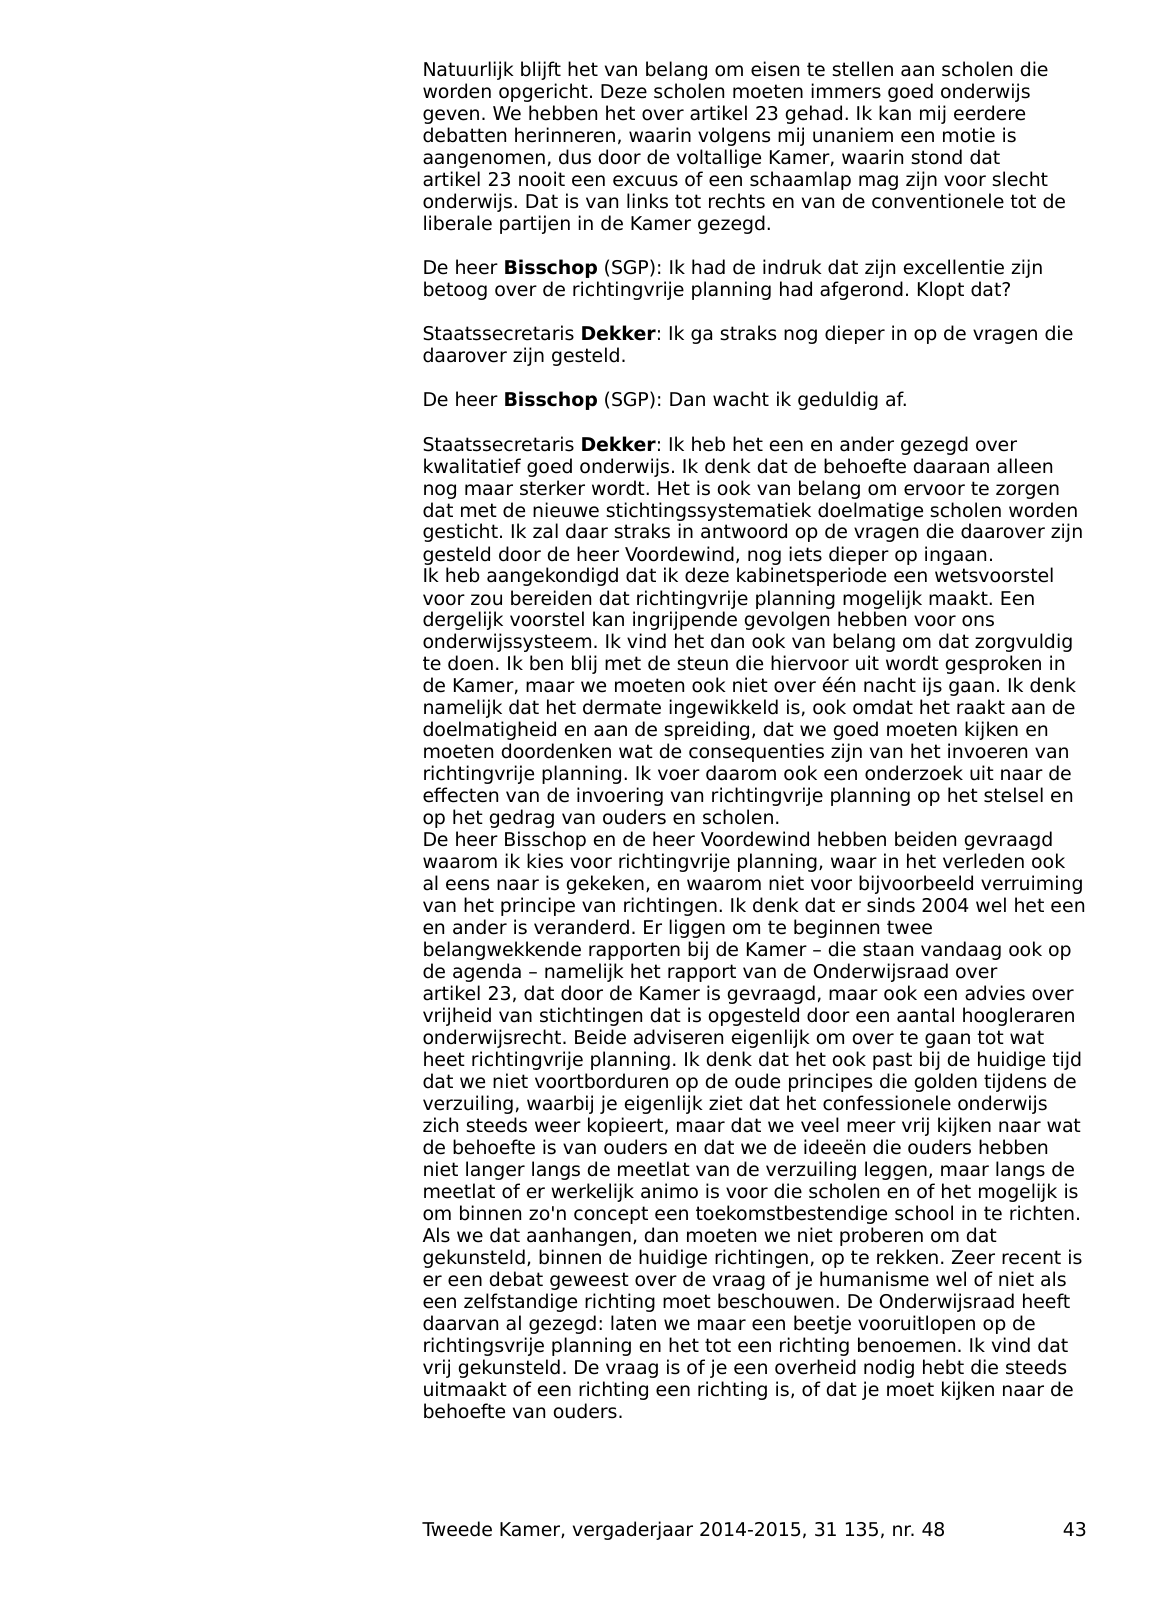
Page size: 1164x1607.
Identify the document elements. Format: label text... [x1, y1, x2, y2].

text Staatssecretaris Dekker: Ik heb het een en ander gezegd over kwalitatief goed onderwijs. Ik denk dat de behoefte daaraan alleen nog maar sterker wordt. Het is ook van belang om ervoor te zorgen dat met de nieuwe stichtingssystematiek doelmatige scholen worden gesticht. Ik zal daar straks in antwoord op de vragen die daarover zijn gesteld door de heer Voordewind, nog iets dieper op ingaan. [422, 433, 1087, 565]
text De heer Bisschop en de heer Voordewind hebben beiden gevraagd waarom ik kies voor richtingvrije planning, waar in het verleden ook al eens naar is gekeken, en waarom niet voor bijvoorbeeld verruiming van het principe van richtingen. Ik denk dat er sinds 2004 wel het een en ander is veranderd. Er liggen om te beginnen twee belangwekkende rapporten bij de Kamer – die staan vandaag ook op de agenda – namelijk het rapport van de Onderwijsraad over artikel 23, dat door de Kamer is gevraagd, maar ook een advies over vrijheid van stichtingen dat is opgesteld door een aantal hoogleraren onderwijsrecht. Beide adviseren eigenlijk om over te gaan tot wat heet richtingvrije planning. Ik denk dat het ook past bij de huidige tijd dat we niet voortborduren op de oude principes die golden tijdens de verzuiling, waarbij je eigenlijk ziet dat het confessionele onderwijs zich steeds weer kopieert, maar dat we veel meer vrij kijken naar wat de behoefte is van ouders en dat we de ideeën die ouders hebben niet langer langs de meetlat van de verzuiling leggen, maar langs de meetlat of er werkelijk animo is voor die scholen en of het mogelijk is om binnen zo'n concept een toekomstbestendige school in te richten. [422, 829, 1087, 1225]
text Natuurlijk blijft het van belang om eisen te stellen aan scholen die worden opgericht. Deze scholen moeten immers goed onderwijs geven. We hebben het over artikel 23 gehad. Ik kan mij eerdere debatten herinneren, waarin volgens mij unaniem een motie is aangenomen, dus door de voltallige Kamer, waarin stond dat artikel 23 nooit een excuus of een schaamlap mag zijn voor slecht onderwijs. Dat is van links tot rechts en van de conventionele tot de liberale partijen in de Kamer gezegd. [422, 59, 1087, 235]
text Als we dat aanhangen, dan moeten we niet proberen om dat gekunsteld, binnen de huidige richtingen, op te rekken. Zeer recent is er een debat geweest over de vraag of je humanisme wel of niet als een zelfstandige richting moet beschouwen. De Onderwijsraad heeft daarvan al gezegd: laten we maar een beetje vooruitlopen op de richtingsvrije planning en het tot een richting benoemen. Ik vind dat vrij gekunsteld. De vraag is of je een overheid nodig hebt die steeds uitmaakt of een richting een richting is, of dat je moet kijken naar de behoefte van ouders. [422, 1225, 1087, 1423]
text De heer Bisschop (SGP): Ik had de indruk dat zijn excellentie zijn betoog over de richtingvrije planning had afgerond. Klopt dat? [422, 257, 1087, 301]
text De heer Bisschop (SGP): Dan wacht ik geduldig af. [422, 389, 1087, 411]
text Staatssecretaris Dekker: Ik ga straks nog dieper in op de vragen die daarover zijn gesteld. [422, 323, 1087, 367]
text Ik heb aangekondigd dat ik deze kabinetsperiode een wetsvoorstel voor zou bereiden dat richtingvrije planning mogelijk maakt. Een dergelijk voorstel kan ingrijpende gevolgen hebben voor ons onderwijssysteem. Ik vind het dan ook van belang om dat zorgvuldig te doen. Ik ben blij met de steun die hiervoor uit wordt gesproken in de Kamer, maar we moeten ook niet over één nacht ijs gaan. Ik denk namelijk dat het dermate ingewikkeld is, ook omdat het raakt aan de doelmatigheid en aan de spreiding, dat we goed moeten kijken en moeten doordenken wat de consequenties zijn van het invoeren van richtingvrije planning. Ik voer daarom ook een onderzoek uit naar de effecten van de invoering van richtingvrije planning op het stelsel en op het gedrag van ouders en scholen. [422, 565, 1087, 829]
